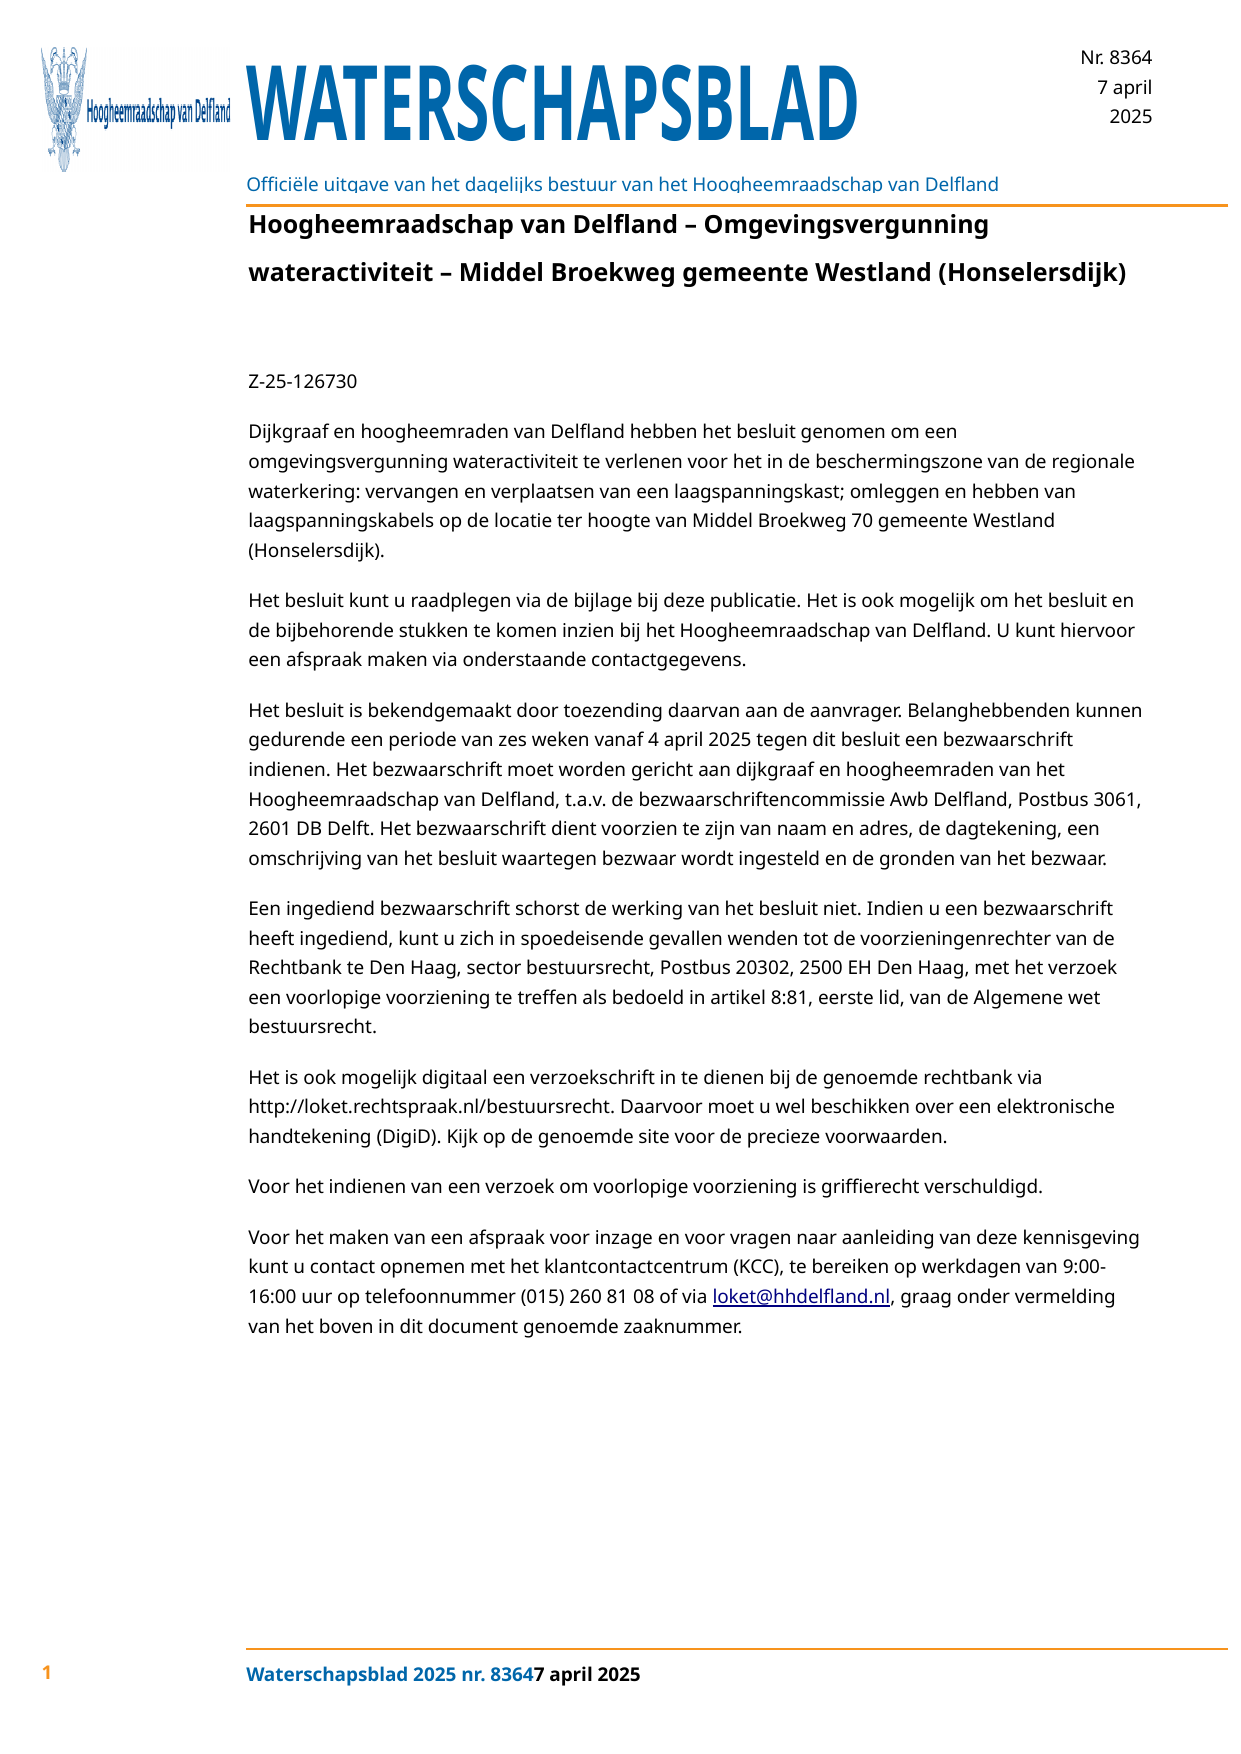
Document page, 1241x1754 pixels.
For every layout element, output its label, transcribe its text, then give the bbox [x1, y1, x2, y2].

text Het besluit is bekendgemaakt door toezending daarvan aan de aanvrager. Belanghebbenden kunnen gedurende een periode van zes weken vanaf 4 april 2025 tegen dit besluit een bezwaarschrift indienen. Het bezwaarschrift moet worden gericht aan dijkgraaf en hoogheemraden van het Hoogheemraadschap van Delfland, t.a.v. de bezwaarschriftencommissie Awb Delfland, Postbus 3061, 2601 DB Delft. Het bezwaarschrift dient voorzien te zijn van naam en adres, de dagtekening, een omschrijving van het besluit waartegen bezwaar wordt ingesteld en de gronden van het bezwaar. [248, 697, 1152, 871]
text Hoogheemraadschap van Delfland – Omgevingsvergunning wateractiviteit – Middel Broekweg gemeente Westland (Honselersdijk) [248, 207, 1152, 288]
text Voor het indienen van een verzoek om voorlopige voorziening is griffierecht verschuldigd. [248, 1174, 1152, 1199]
text Een ingediend bezwaarschrift schorst de werking van het besluit niet. Indien u een bezwaarschrift heeft ingediend, kunt u zich in spoedeisende gevallen wenden tot de voorzieningenrechter van de Rechtbank te Den Haag, sector bestuursrecht, Postbus 20302, 2500 EH Den Haag, met het verzoek een voorlopige voorziening te treffen als bedoeld in artikel 8:81, eerste lid, van de Algemene wet bestuursrecht. [248, 895, 1152, 1039]
text Z-25-126730 [248, 368, 1152, 394]
text Dijkgraaf en hoogheemraden van Delfland hebben het besluit genomen om een omgevingsvergunning wateractiviteit te verlenen voor het in de beschermingszone van de regionale waterkering: vervangen en verplaatsen van een laagspanningskast; omleggen en hebben van laagspanningskabels op de locatie ter hoogte van Middel Broekweg 70 gemeente Westland (Honselersdijk). [248, 419, 1152, 563]
text Voor het maken van een afspraak voor inzage en voor vragen naar aanleiding van deze kennisgeving kunt u contact opnemen met het klantcontactcentrum (KCC), te bereiken op werkdagen van 9:00-16:00 uur op telefoonnummer (015) 260 81 08 of via loket@hhdelfland.nl, graag onder vermelding van het boven in dit document genoemde zaaknummer. [248, 1224, 1152, 1339]
text Het besluit kunt u raadplegen via de bijlage bij deze publicatie. Het is ook mogelijk om het besluit en de bijbehorende stukken te komen inzien bij het Hoogheemraadschap van Delfland. U kunt hiervoor een afspraak maken via onderstaande contactgegevens. [248, 587, 1152, 672]
text Het is ook mogelijk digitaal een verzoekschrift in te dienen bij de genoemde rechtbank via http://loket.rechtspraak.nl/bestuursrecht. Daarvoor moet u wel beschikken over een elektronische handtekening (DigiD). Kijk op de genoemde site voor de precieze voorwaarden. [248, 1064, 1152, 1149]
picture [41, 47, 231, 172]
